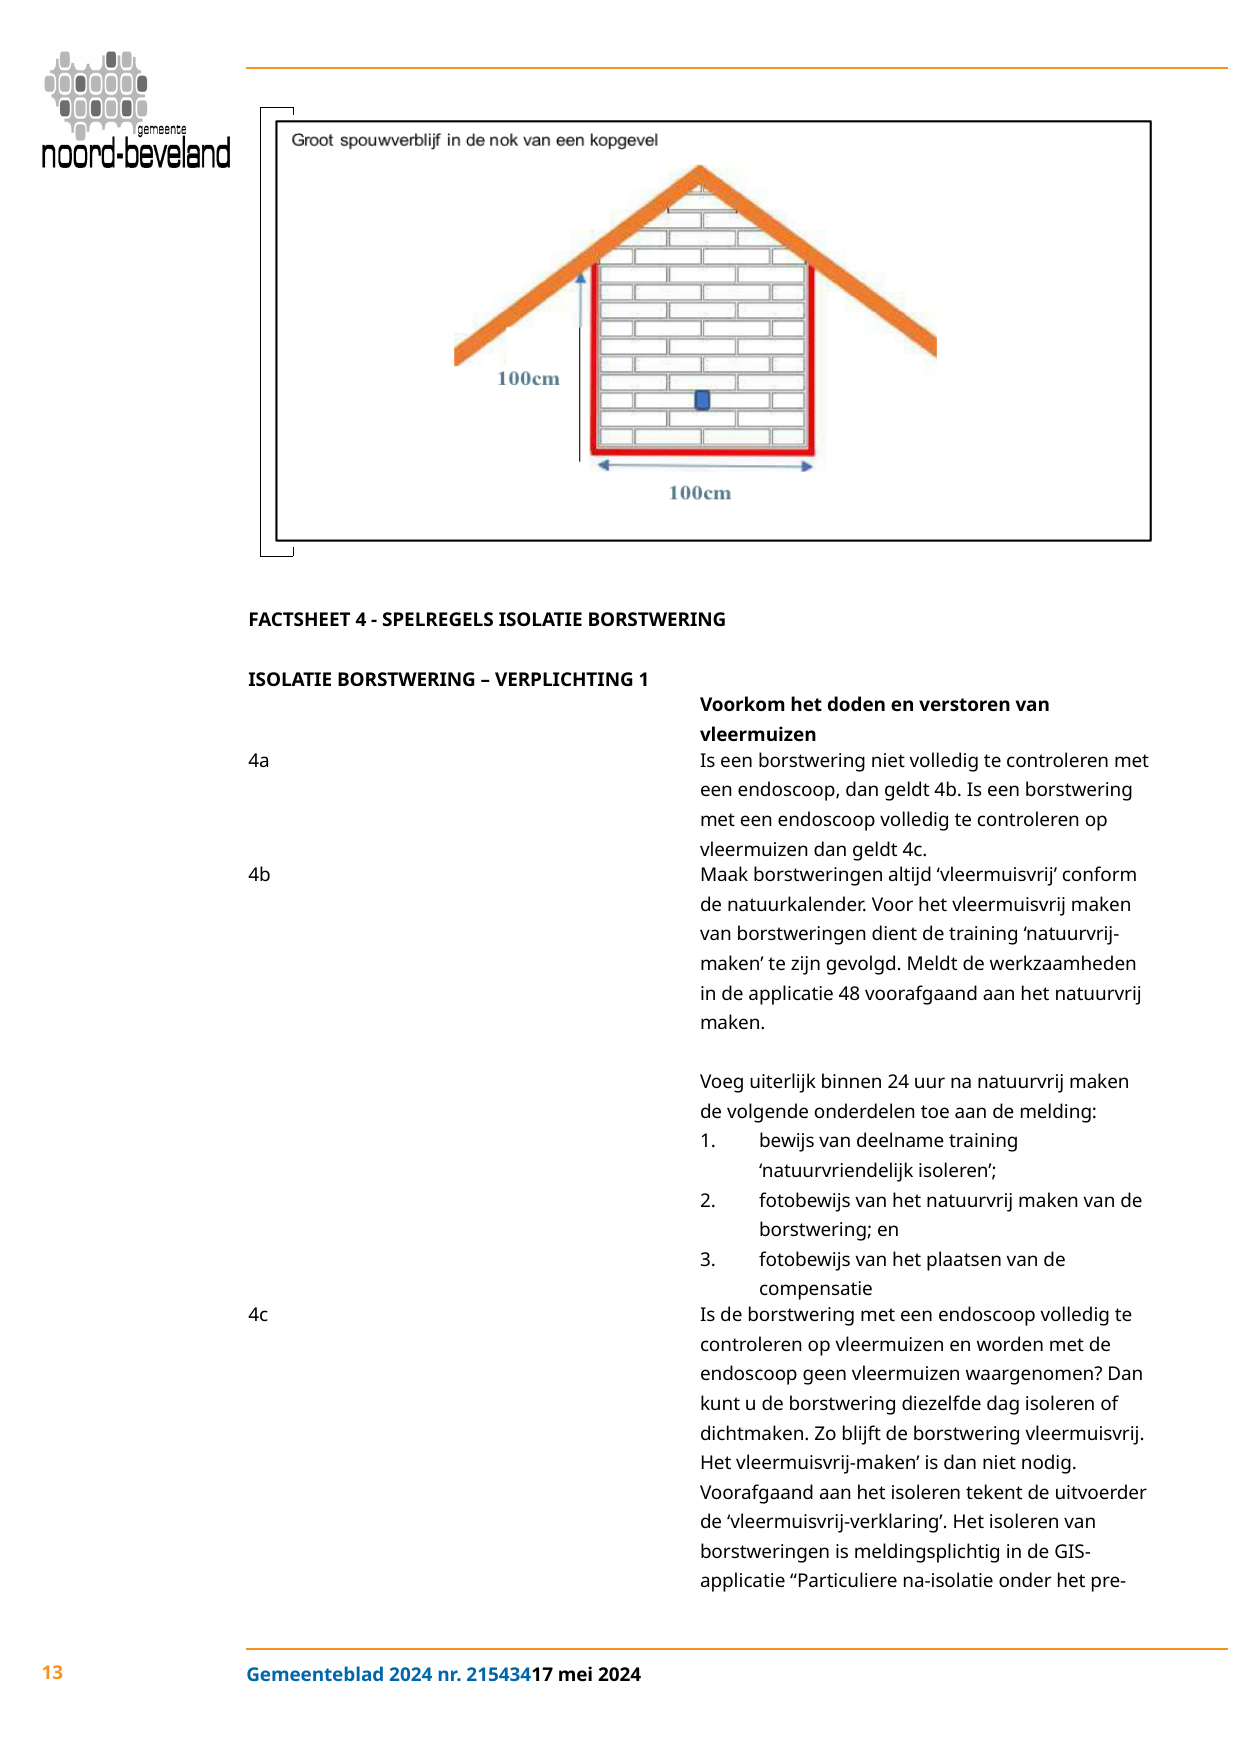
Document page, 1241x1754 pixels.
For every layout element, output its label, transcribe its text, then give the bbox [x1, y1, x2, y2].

table_cell Is een borstwering niet volledig te controleren met een endoscoop, dan geldt 4b. Is een borstwering met een endoscoop volledig te controleren op vleermuizen dan geldt 4c. [700, 747, 1152, 861]
text FACTSHEET 4 - SPELREGELS ISOLATIE BORSTWERING [248, 607, 1152, 632]
table_cell Voorkom het doden en verstoren van vleermuizen [700, 692, 1152, 747]
table_cell Maak borstweringen altijd ‘vleermuisvrij’ conform de natuurkalender. Voor het vleermuisvrij maken van borstweringen dient de training ‘natuurvrij-maken’ te zijn gevolgd. Meldt de werkzaamheden in de applicatie 48 voorafgaand aan het natuurvrij maken. Voeg uiterlijk binnen 24 uur na natuurvrij maken de volgende onderdelen toe aan de melding: bewijs van deelname training ‘natuurvriendelijk isoleren’; fotobewijs van het natuurvrij maken van de borstwering; en fotobewijs van het plaatsen van de compensatie [700, 861, 1152, 1301]
table_cell Is de borstwering met een endoscoop volledig te controleren op vleermuizen en worden met de endoscoop geen vleermuizen waargenomen? Dan kunt u de borstwering diezelfde dag isoleren of dichtmaken. Zo blijft de borstwering vleermuisvrij. Het vleermuisvrij-maken’ is dan niet nodig. Voorafgaand aan het isoleren tekent de uitvoerder de ‘vleermuisvrij-verklaring’. Het isoleren van borstweringen is meldingsplichtig in de GIS-applicatie “Particuliere na-isolatie onder het pre- [700, 1301, 1152, 1593]
table_cell 4c [248, 1301, 700, 1593]
picture [268, 115, 1154, 547]
table_cell [248, 692, 700, 747]
picture [41, 47, 231, 172]
table_cell 4b [248, 861, 700, 1301]
table_cell 4a [248, 747, 700, 861]
table_header ISOLATIE BORSTWERING – VERPLICHTING 1 [248, 666, 1152, 692]
